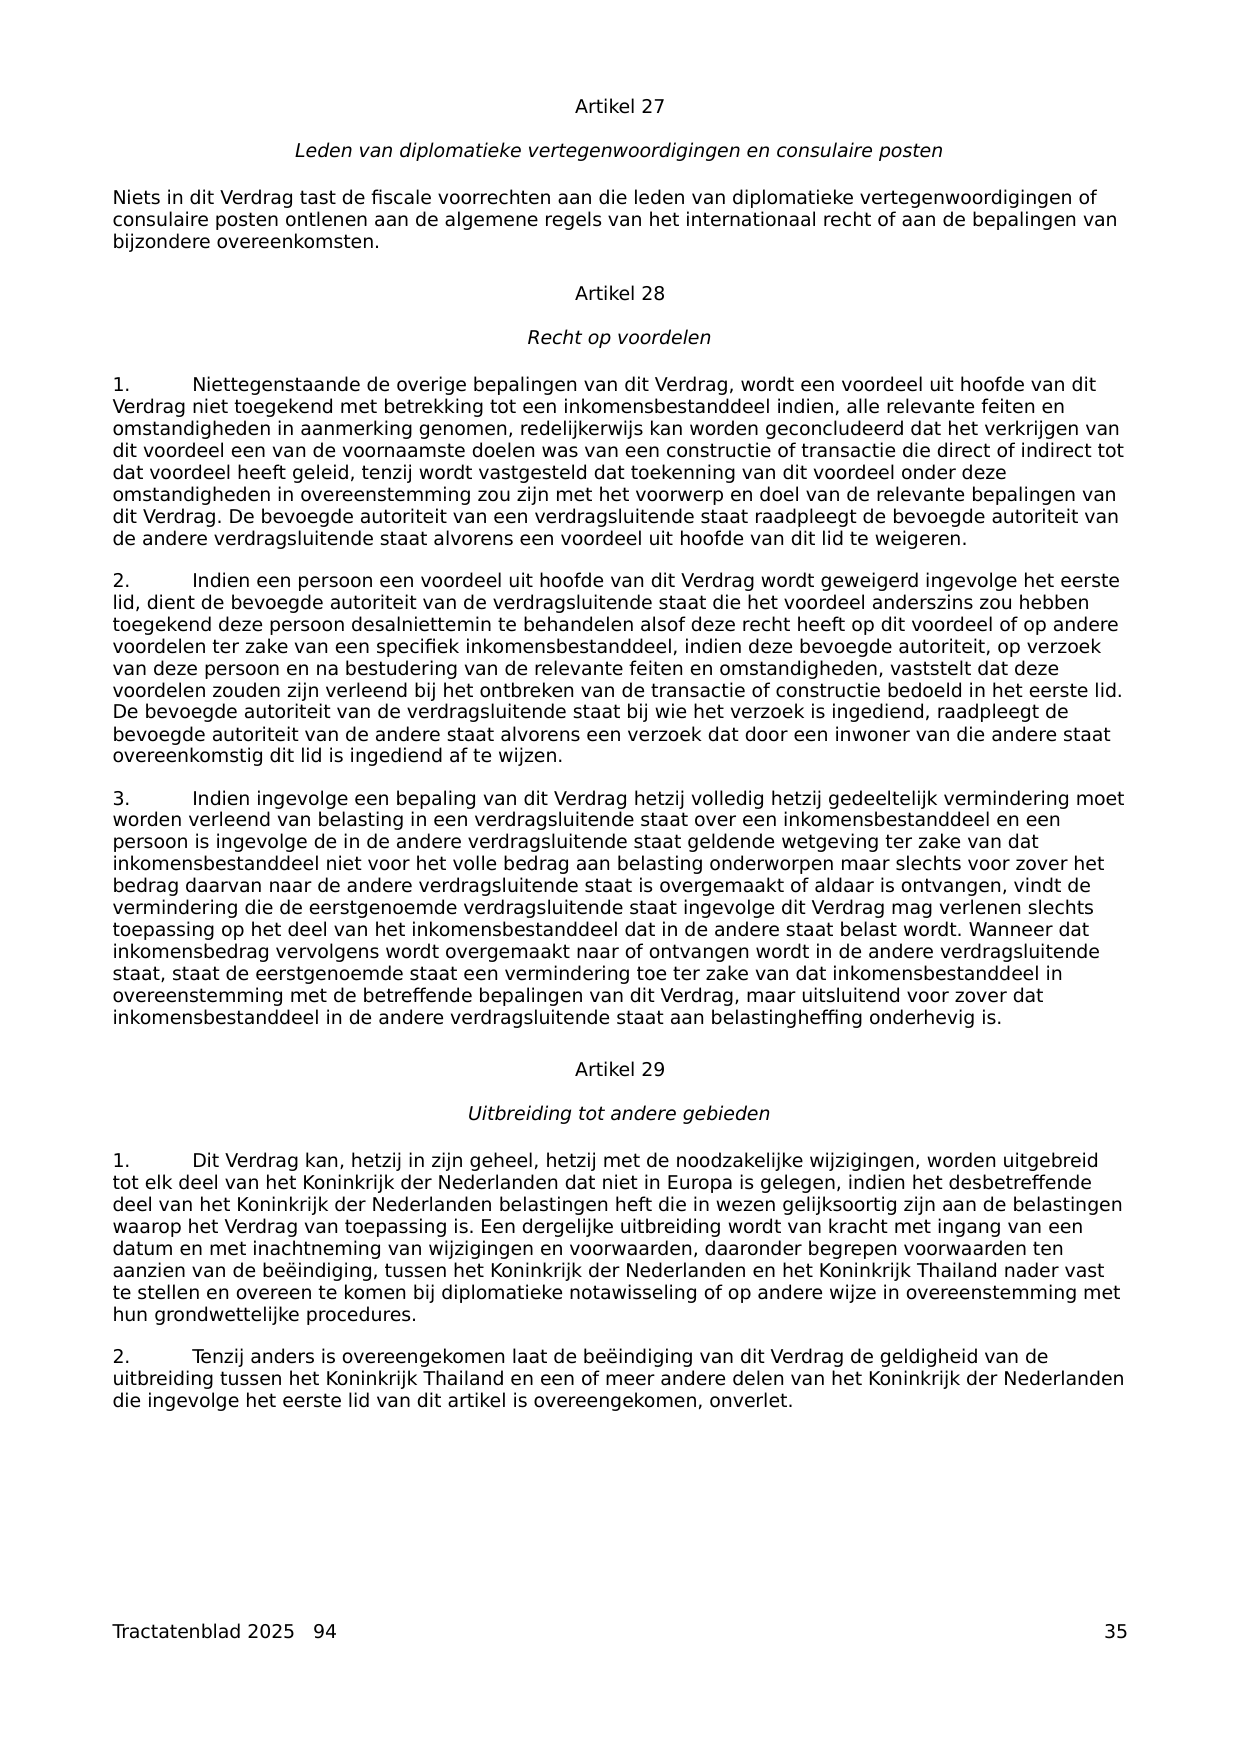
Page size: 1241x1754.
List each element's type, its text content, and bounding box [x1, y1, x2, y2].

text Niets in dit Verdrag tast de fiscale voorrechten aan die leden van diplomatieke vertegenwoordigingen of consulaire posten ontlenen aan de algemene regels van het internationaal recht of aan de bepalingen van bijzondere overeenkomsten. [112, 187, 1128, 253]
text 1. Dit Verdrag kan, hetzij in zijn geheel, hetzij met de noodzakelijke wijzigingen, worden uitgebreid tot elk deel van het Koninkrijk der Nederlanden dat niet in Europa is gelegen, indien het desbetreffende deel van het Koninkrijk der Nederlanden belastingen heft die in wezen gelijksoortig zijn aan de belastingen waarop het Verdrag van toepassing is. Een dergelijke uitbreiding wordt van kracht met ingang van een datum en met inachtneming van wijzigingen en voorwaarden, daaronder begrepen voorwaarden ten aanzien van de beëindiging, tussen het Koninkrijk der Nederlanden en het Koninkrijk Thailand nader vast te stellen en overeen te komen bij diplomatieke notawisseling of op andere wijze in overeenstemming met hun grondwettelijke procedures. [112, 1150, 1128, 1326]
text 2. Indien een persoon een voordeel uit hoofde van dit Verdrag wordt geweigerd ingevolge het eerste lid, dient de bevoegde autoriteit van de verdragsluitende staat die het voordeel anderszins zou hebben toegekend deze persoon desalniettemin te behandelen alsof deze recht heeft op dit voordeel of op andere voordelen ter zake van een specifiek inkomensbestanddeel, indien deze bevoegde autoriteit, op verzoek van deze persoon en na bestudering van de relevante feiten en omstandigheden, vaststelt dat deze voordelen zouden zijn verleend bij het ontbreken van de transactie of constructie bedoeld in het eerste lid. De bevoegde autoriteit van de verdragsluitende staat bij wie het verzoek is ingediend, raadpleegt de bevoegde autoriteit van de andere staat alvorens een verzoek dat door een inwoner van die andere staat overeenkomstig dit lid is ingediend af te wijzen. [112, 569, 1128, 767]
subtitle Artikel 27 Leden van diplomatieke vertegenwoordigingen en consulaire posten [112, 96, 1128, 162]
text 2. Tenzij anders is overeengekomen laat de beëindiging van dit Verdrag de geldigheid van de uitbreiding tussen het Koninkrijk Thailand en een of meer andere delen van het Koninkrijk der Nederlanden die ingevolge het eerste lid van dit artikel is overeengekomen, onverlet. [112, 1346, 1128, 1412]
text 3. Indien ingevolge een bepaling van dit Verdrag hetzij volledig hetzij gedeeltelijk vermindering moet worden verleend van belasting in een verdragsluitende staat over een inkomensbestanddeel en een persoon is ingevolge de in de andere verdragsluitende staat geldende wetgeving ter zake van dat inkomensbestanddeel niet voor het volle bedrag aan belasting onderworpen maar slechts voor zover het bedrag daarvan naar de andere verdragsluitende staat is overgemaakt of aldaar is ontvangen, vindt de vermindering die de eerstgenoemde verdragsluitende staat ingevolge dit Verdrag mag verlenen slechts toepassing op het deel van het inkomensbestanddeel dat in de andere staat belast wordt. Wanneer dat inkomensbedrag vervolgens wordt overgemaakt naar of ontvangen wordt in de andere verdragsluitende staat, staat de eerstgenoemde staat een vermindering toe ter zake van dat inkomensbestanddeel in overeenstemming met de betreffende bepalingen van dit Verdrag, maar uitsluitend voor zover dat inkomensbestanddeel in de andere verdragsluitende staat aan belastingheffing onderhevig is. [112, 787, 1128, 1029]
subtitle Artikel 28 Recht op voordelen [112, 283, 1128, 349]
text 1. Niettegenstaande de overige bepalingen van dit Verdrag, wordt een voordeel uit hoofde van dit Verdrag niet toegekend met betrekking tot een inkomensbestanddeel indien, alle relevante feiten en omstandigheden in aanmerking genomen, redelijkerwijs kan worden geconcludeerd dat het verkrijgen van dit voordeel een van de voornaamste doelen was van een constructie of transactie die direct of indirect tot dat voordeel heeft geleid, tenzij wordt vastgesteld dat toekenning van dit voordeel onder deze omstandigheden in overeenstemming zou zijn met het voorwerp en doel van de relevante bepalingen van dit Verdrag. De bevoegde autoriteit van een verdragsluitende staat raadpleegt de bevoegde autoriteit van de andere verdragsluitende staat alvorens een voordeel uit hoofde van dit lid te weigeren. [112, 374, 1128, 549]
subtitle Artikel 29 Uitbreiding tot andere gebieden [112, 1059, 1128, 1125]
